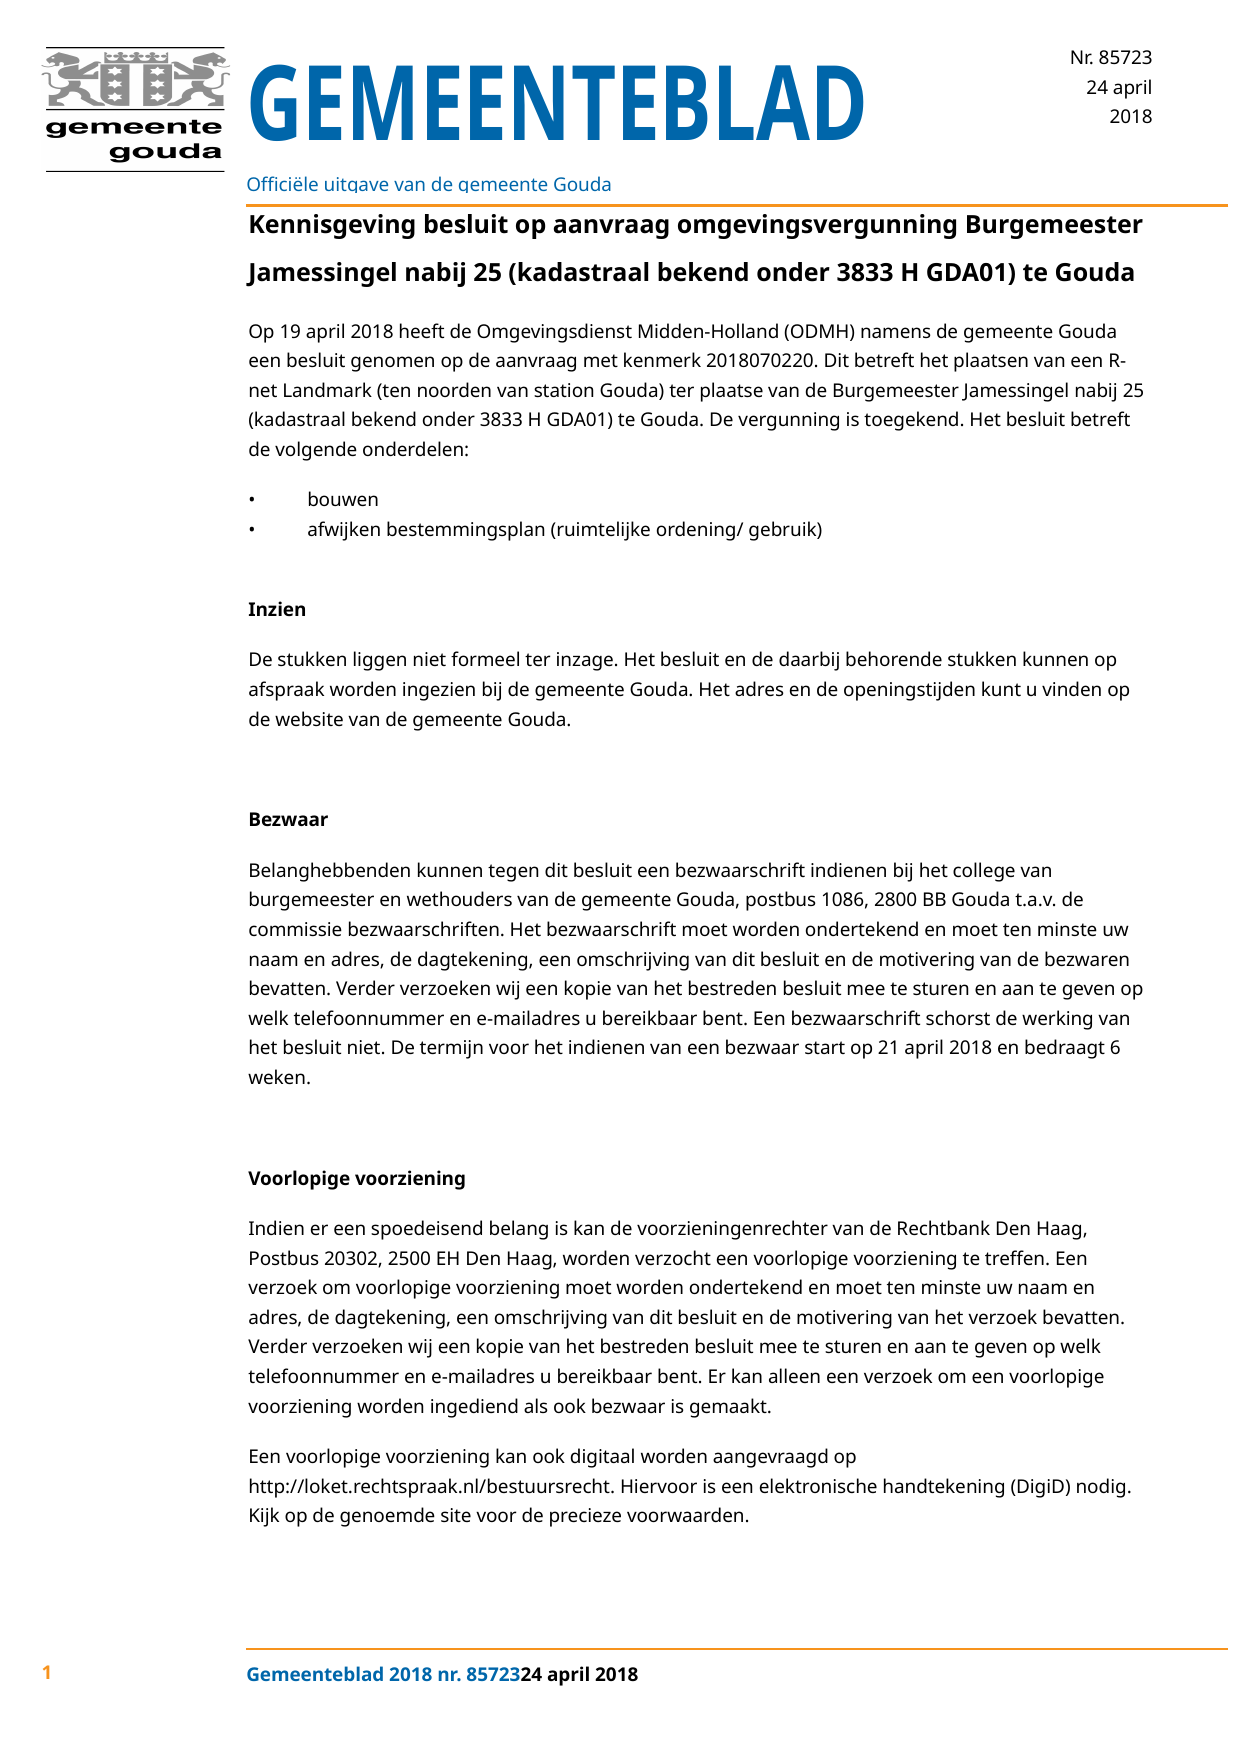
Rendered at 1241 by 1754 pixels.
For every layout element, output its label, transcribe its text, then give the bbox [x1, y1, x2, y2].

text De stukken liggen niet formeel ter inzage. Het besluit en de daarbij behorende stukken kunnen op afspraak worden ingezien bij de gemeente Gouda. Het adres en de openingstijden kunt u vinden op de website van de gemeente Gouda. [248, 647, 1152, 732]
text Belanghebbenden kunnen tegen dit besluit een bezwaarschrift indienen bij het college van burgemeester en wethouders van de gemeente Gouda, postbus 1086, 2800 BB Gouda t.a.v. de commissie bezwaarschriften. Het bezwaarschrift moet worden ondertekend en moet ten minste uw naam en adres, de dagtekening, een omschrijving van dit besluit en de motivering van de bezwaren bevatten. Verder verzoeken wij een kopie van het bestreden besluit mee te sturen en aan te geven op welk telefoonnummer en e-mailadres u bereikbaar bent. Een bezwaarschrift schorst de werking van het besluit niet. De termijn voor het indienen van een bezwaar start op 21 april 2018 en bedraagt 6 weken. [248, 857, 1152, 1090]
text Voorlopige voorziening [248, 1165, 1152, 1191]
list bouwen [248, 487, 1152, 512]
text Indien er een spoedeisend belang is kan de voorzieningenrechter van de Rechtbank Den Haag, Postbus 20302, 2500 EH Den Haag, worden verzocht een voorlopige voorziening te treffen. Een verzoek om voorlopige voorziening moet worden ondertekend en moet ten minste uw naam en adres, de dagtekening, een omschrijving van dit besluit en de motivering van het verzoek bevatten. Verder verzoeken wij een kopie van het bestreden besluit mee te sturen en aan te geven op welk telefoonnummer en e-mailadres u bereikbaar bent. Er kan alleen een verzoek om een voorlopige voorziening worden ingediend als ook bezwaar is gemaakt. [248, 1215, 1152, 1419]
text Inzien [248, 596, 1152, 622]
text Bezwaar [248, 807, 1152, 832]
text Kennisgeving besluit op aanvraag omgevingsvergunning Burgemeester Jamessingel nabij 25 (kadastraal bekend onder 3833 H GDA01) te Gouda [248, 207, 1152, 288]
list afwijken bestemmingsplan (ruimtelijke ordening/ gebruik) [248, 516, 1152, 542]
text Op 19 april 2018 heeft de Omgevingsdienst Midden-Holland (ODMH) namens de gemeente Gouda een besluit genomen op de aanvraag met kenmerk 2018070220. Dit betreft het plaatsen van een R-net Landmark (ten noorden van station Gouda) ter plaatse van de Burgemeester Jamessingel nabij 25 (kadastraal bekend onder 3833 H GDA01) te Gouda. De vergunning is toegekend. Het besluit betreft de volgende onderdelen: [248, 318, 1152, 462]
text Een voorlopige voorziening kan ook digitaal worden aangevraagd op http://loket.rechtspraak.nl/bestuursrecht. Hiervoor is een elektronische handtekening (DigiD) nodig. Kijk op de genoemde site voor de precieze voorwaarden. [248, 1443, 1152, 1528]
picture [41, 47, 231, 172]
